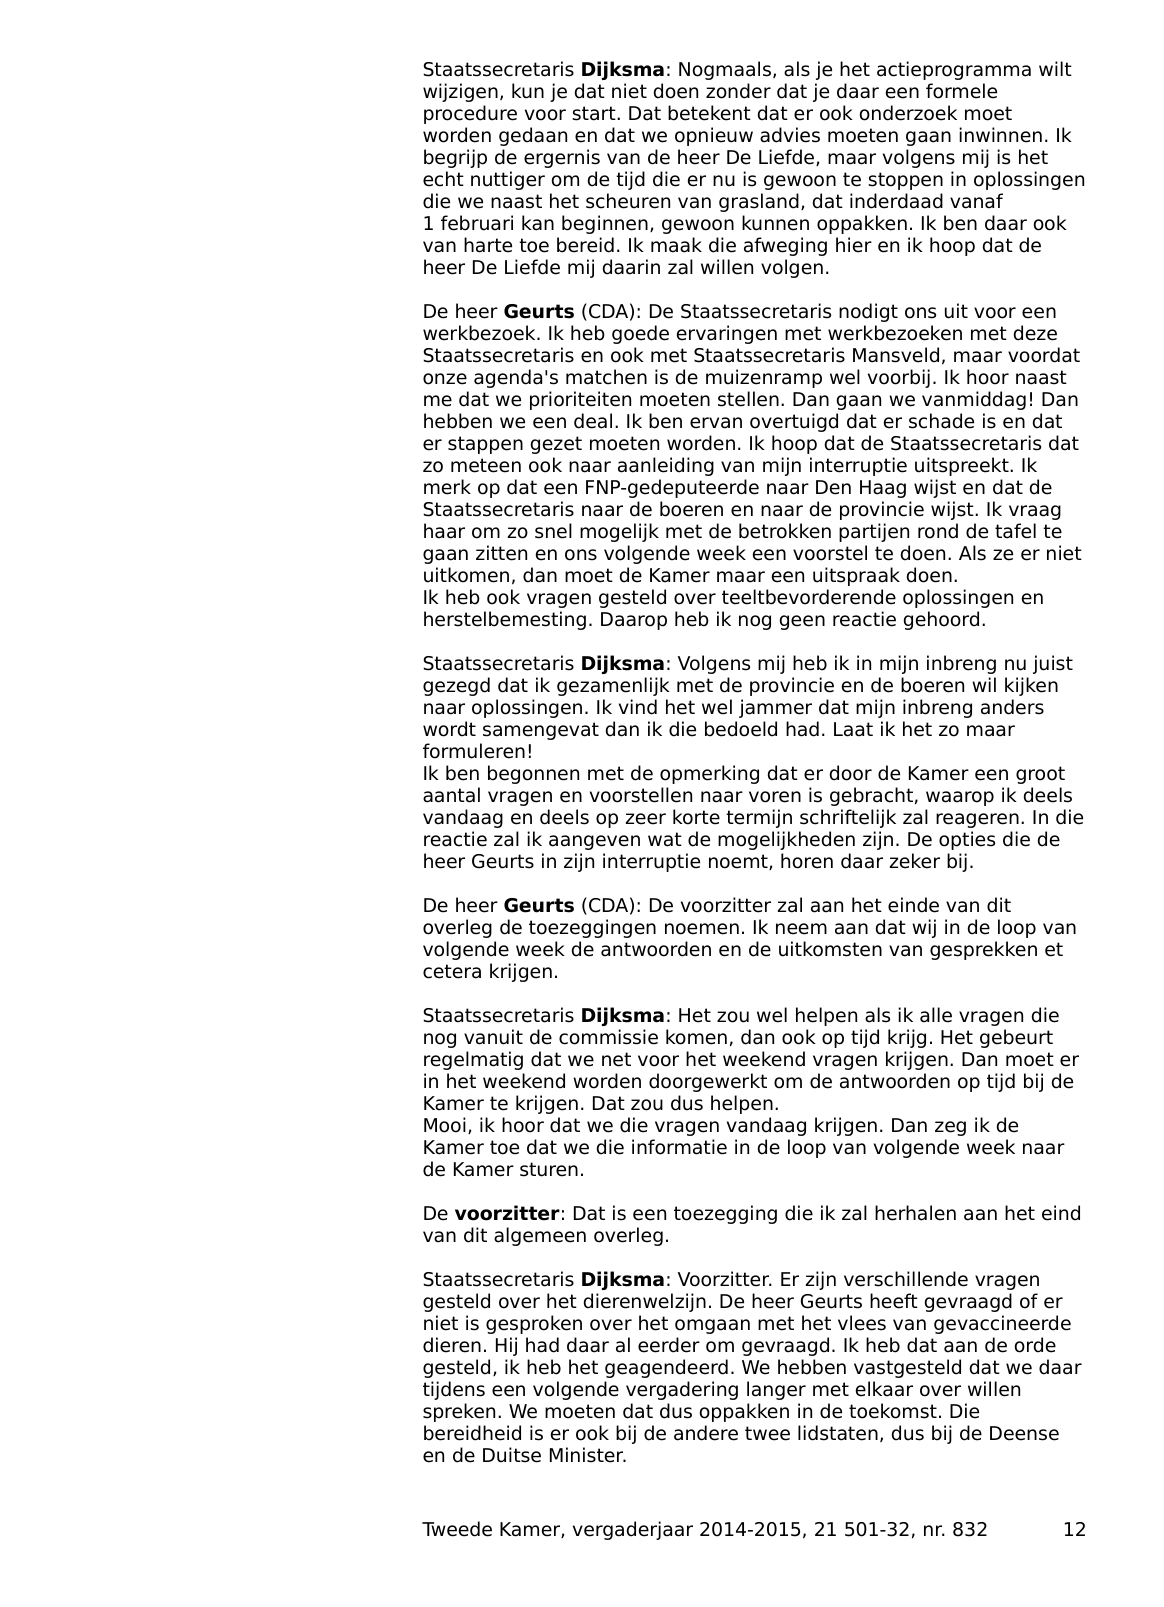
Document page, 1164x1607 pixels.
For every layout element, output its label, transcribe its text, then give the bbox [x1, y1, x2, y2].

text Staatssecretaris Dijksma: Volgens mij heb ik in mijn inbreng nu juist gezegd dat ik gezamenlijk met de provincie en de boeren wil kijken naar oplossingen. Ik vind het wel jammer dat mijn inbreng anders wordt samengevat dan ik die bedoeld had. Laat ik het zo maar formuleren! [422, 653, 1087, 763]
text Ik heb ook vragen gesteld over teeltbevorderende oplossingen en herstelbemesting. Daarop heb ik nog geen reactie gehoord. [422, 587, 1087, 631]
text Staatssecretaris Dijksma: Nogmaals, als je het actieprogramma wilt wijzigen, kun je dat niet doen zonder dat je daar een formele procedure voor start. Dat betekent dat er ook onderzoek moet worden gedaan en dat we opnieuw advies moeten gaan inwinnen. Ik begrijp de ergernis van de heer De Liefde, maar volgens mij is het echt nuttiger om de tijd die er nu is gewoon te stoppen in oplossingen die we naast het scheuren van grasland, dat inderdaad vanaf 1 februari kan beginnen, gewoon kunnen oppakken. Ik ben daar ook van harte toe bereid. Ik maak die afweging hier en ik hoop dat de heer De Liefde mij daarin zal willen volgen. [422, 59, 1087, 279]
text Mooi, ik hoor dat we die vragen vandaag krijgen. Dan zeg ik de Kamer toe dat we die informatie in de loop van volgende week naar de Kamer sturen. [422, 1115, 1087, 1181]
text De heer Geurts (CDA): De Staatssecretaris nodigt ons uit voor een werkbezoek. Ik heb goede ervaringen met werkbezoeken met deze Staatssecretaris en ook met Staatssecretaris Mansveld, maar voordat onze agenda's matchen is de muizenramp wel voorbij. Ik hoor naast me dat we prioriteiten moeten stellen. Dan gaan we vanmiddag! Dan hebben we een deal. Ik ben ervan overtuigd dat er schade is en dat er stappen gezet moeten worden. Ik hoop dat de Staatssecretaris dat zo meteen ook naar aanleiding van mijn interruptie uitspreekt. Ik merk op dat een FNP-gedeputeerde naar Den Haag wijst en dat de Staatssecretaris naar de boeren en naar de provincie wijst. Ik vraag haar om zo snel mogelijk met de betrokken partijen rond de tafel te gaan zitten en ons volgende week een voorstel te doen. Als ze er niet uitkomen, dan moet de Kamer maar een uitspraak doen. [422, 301, 1087, 587]
text Ik ben begonnen met de opmerking dat er door de Kamer een groot aantal vragen en voorstellen naar voren is gebracht, waarop ik deels vandaag en deels op zeer korte termijn schriftelijk zal reageren. In die reactie zal ik aangeven wat de mogelijkheden zijn. De opties die de heer Geurts in zijn interruptie noemt, horen daar zeker bij. [422, 763, 1087, 873]
text Staatssecretaris Dijksma: Voorzitter. Er zijn verschillende vragen gesteld over het dierenwelzijn. De heer Geurts heeft gevraagd of er niet is gesproken over het omgaan met het vlees van gevaccineerde dieren. Hij had daar al eerder om gevraagd. Ik heb dat aan de orde gesteld, ik heb het geagendeerd. We hebben vastgesteld dat we daar tijdens een volgende vergadering langer met elkaar over willen spreken. We moeten dat dus oppakken in de toekomst. Die bereidheid is er ook bij de andere twee lidstaten, dus bij de Deense en de Duitse Minister. [422, 1269, 1087, 1467]
text De heer Geurts (CDA): De voorzitter zal aan het einde van dit overleg de toezeggingen noemen. Ik neem aan dat wij in de loop van volgende week de antwoorden en de uitkomsten van gesprekken et cetera krijgen. [422, 895, 1087, 983]
text Staatssecretaris Dijksma: Het zou wel helpen als ik alle vragen die nog vanuit de commissie komen, dan ook op tijd krijg. Het gebeurt regelmatig dat we net voor het weekend vragen krijgen. Dan moet er in het weekend worden doorgewerkt om de antwoorden op tijd bij de Kamer te krijgen. Dat zou dus helpen. [422, 1005, 1087, 1115]
text De voorzitter: Dat is een toezegging die ik zal herhalen aan het eind van dit algemeen overleg. [422, 1203, 1087, 1247]
